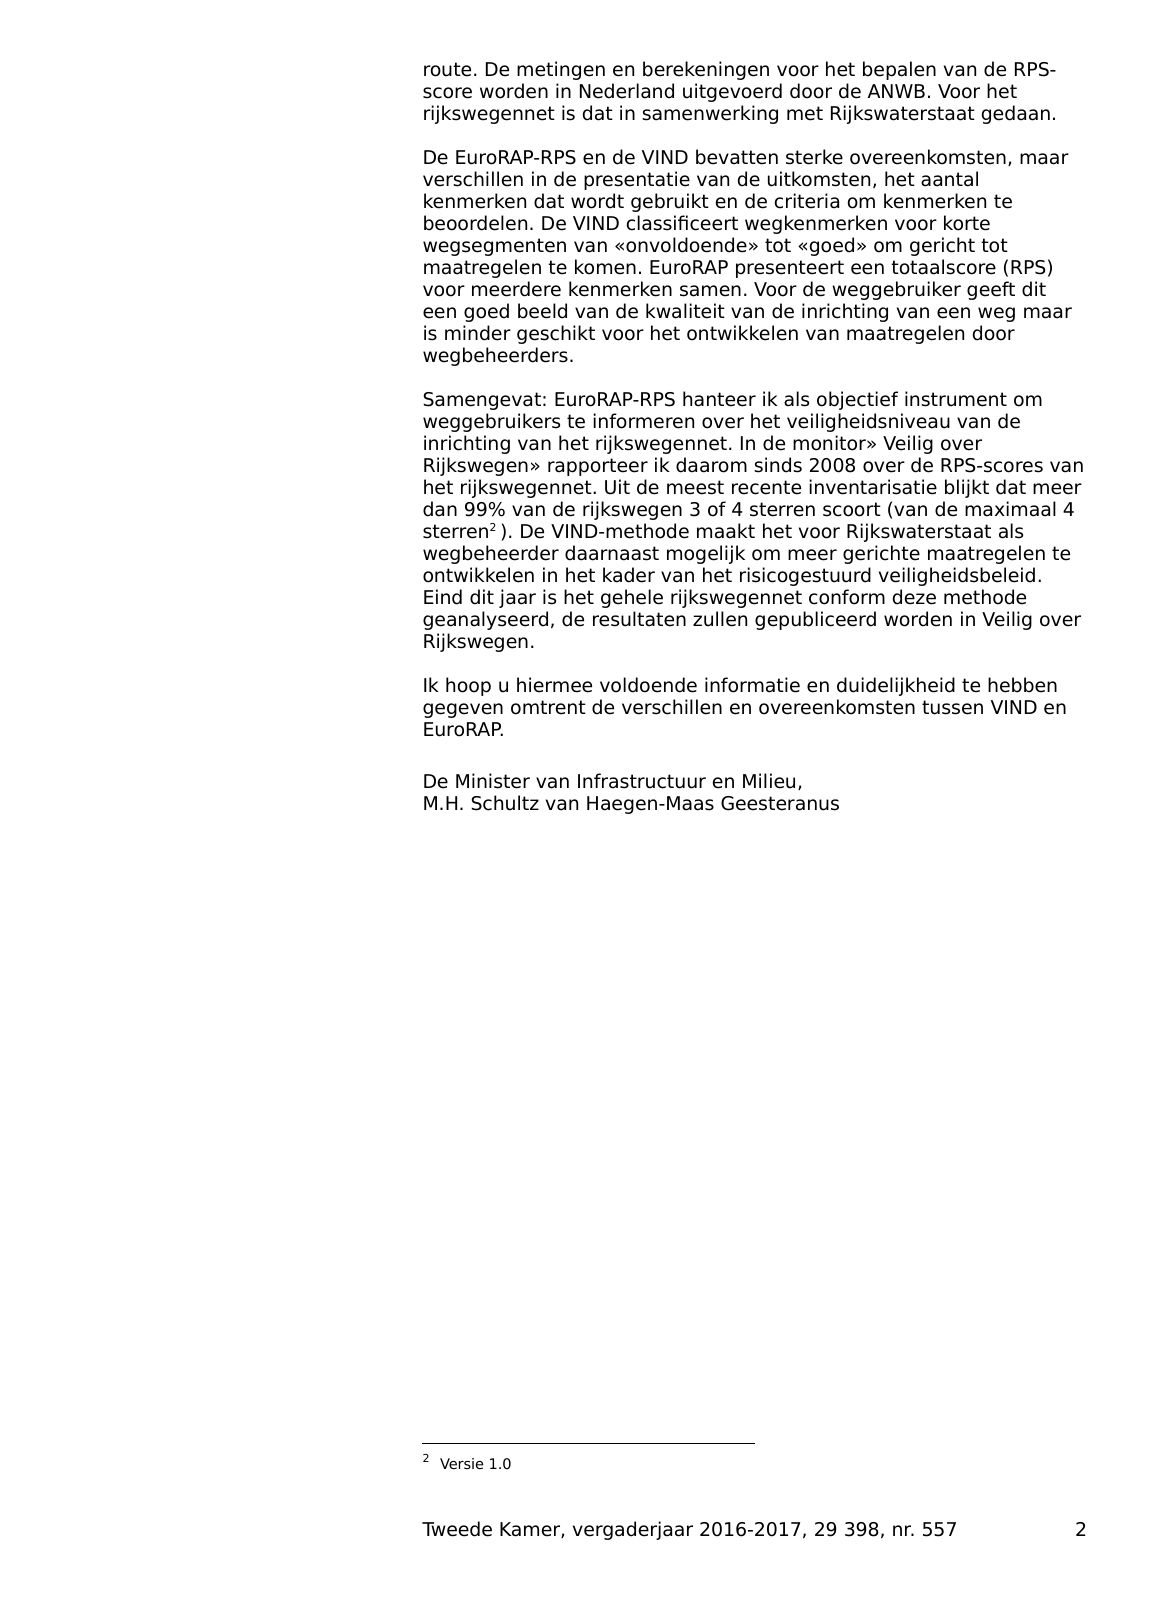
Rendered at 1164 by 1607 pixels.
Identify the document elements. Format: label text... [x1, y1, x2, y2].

text Ik hoop u hiermee voldoende informatie en duidelijkheid te hebben gegeven omtrent de verschillen en overeenkomsten tussen VIND en EuroRAP. [422, 675, 1087, 741]
text De Minister van Infrastructuur en Milieu, M.H. Schultz van Haegen-Maas Geesteranus [422, 771, 1087, 815]
text Versie 1.0 [422, 1452, 1087, 1474]
text De EuroRAP-RPS en de VIND bevatten sterke overeenkomsten, maar verschillen in de presentatie van de uitkomsten, het aantal kenmerken dat wordt gebruikt en de criteria om kenmerken te beoordelen. De VIND classificeert wegkenmerken voor korte wegsegmenten van «onvoldoende» tot «goed» om gericht tot maatregelen te komen. EuroRAP presenteert een totaalscore (RPS) voor meerdere kenmerken samen. Voor de weggebruiker geeft dit een goed beeld van de kwaliteit van de inrichting van een weg maar is minder geschikt voor het ontwikkelen van maatregelen door wegbeheerders. [422, 147, 1087, 367]
text Samengevat: EuroRAP-RPS hanteer ik als objectief instrument om weggebruikers te informeren over het veiligheidsniveau van de inrichting van het rijkswegennet. In de monitor» Veilig over Rijkswegen» rapporteer ik daarom sinds 2008 over de RPS-scores van het rijkswegennet. Uit de meest recente inventarisatie blijkt dat meer dan 99% van de rijkswegen 3 of 4 sterren scoort (van de maximaal 4 sterren). De VIND-methode maakt het voor Rijkswaterstaat als wegbeheerder daarnaast mogelijk om meer gerichte maatregelen te ontwikkelen in het kader van het risicogestuurd veiligheidsbeleid. Eind dit jaar is het gehele rijkswegennet conform deze methode geanalyseerd, de resultaten zullen gepubliceerd worden in Veilig over Rijkswegen. [422, 389, 1087, 653]
text route. De metingen en berekeningen voor het bepalen van de RPS-score worden in Nederland uitgevoerd door de ANWB. Voor het rijkswegennet is dat in samenwerking met Rijkswaterstaat gedaan. [422, 59, 1087, 125]
